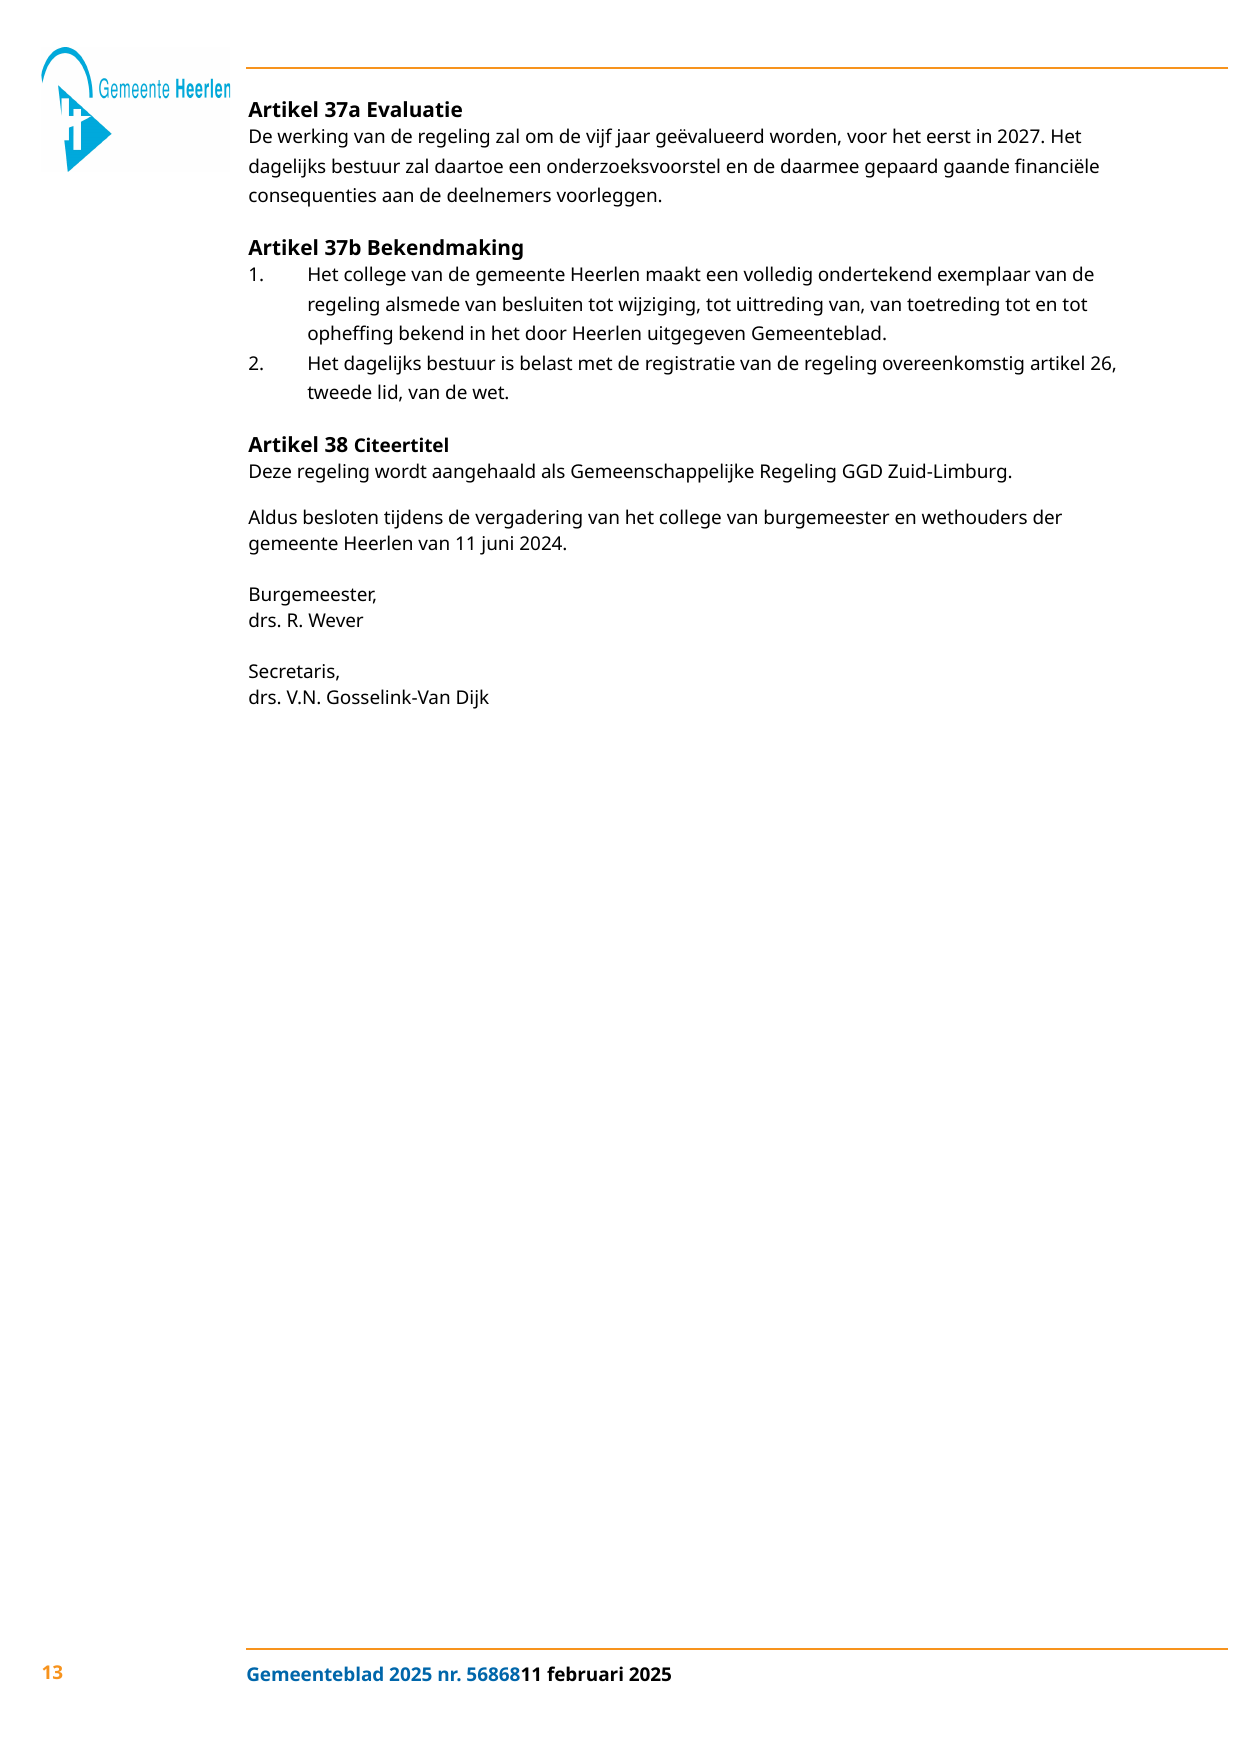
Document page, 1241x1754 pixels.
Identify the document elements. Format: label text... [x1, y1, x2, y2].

text Burgemeester, [248, 581, 1152, 607]
text Artikel 37a Evaluatie [248, 95, 1152, 123]
text Aldus besloten tijdens de vergadering van het college van burgemeester en wethouders der gemeente Heerlen van 11 juni 2024. [248, 504, 1152, 556]
text Artikel 37b Bekendmaking [248, 233, 1152, 261]
picture [41, 47, 59, 70]
text drs. V.N. Gosselink-Van Dijk [248, 684, 1152, 710]
picture [41, 47, 231, 172]
list Het dagelijks bestuur is belast met de registratie van de regeling overeenkomstig artikel 26, tweede lid, van de wet. [248, 350, 1152, 405]
text De werking van de regeling zal om de vijf jaar geëvalueerd worden, voor het eerst in 2027. Het dagelijks bestuur zal daartoe een onderzoeksvoorstel en de daarmee gepaard gaande financiële consequenties aan de deelnemers voorleggen. [248, 123, 1152, 208]
text drs. R. Wever [248, 607, 1152, 633]
text Secretaris, [248, 658, 1152, 684]
text Deze regeling wordt aangehaald als Gemeenschappelijke Regeling GGD Zuid-Limburg. [248, 458, 1152, 484]
list Het college van de gemeente Heerlen maakt een volledig ondertekend exemplaar van de regeling alsmede van besluiten tot wijziging, tot uittreding van, van toetreding tot en tot opheffing bekend in het door Heerlen uitgegeven Gemeenteblad. [248, 261, 1152, 346]
text Artikel 38 Citeertitel [248, 430, 1152, 458]
